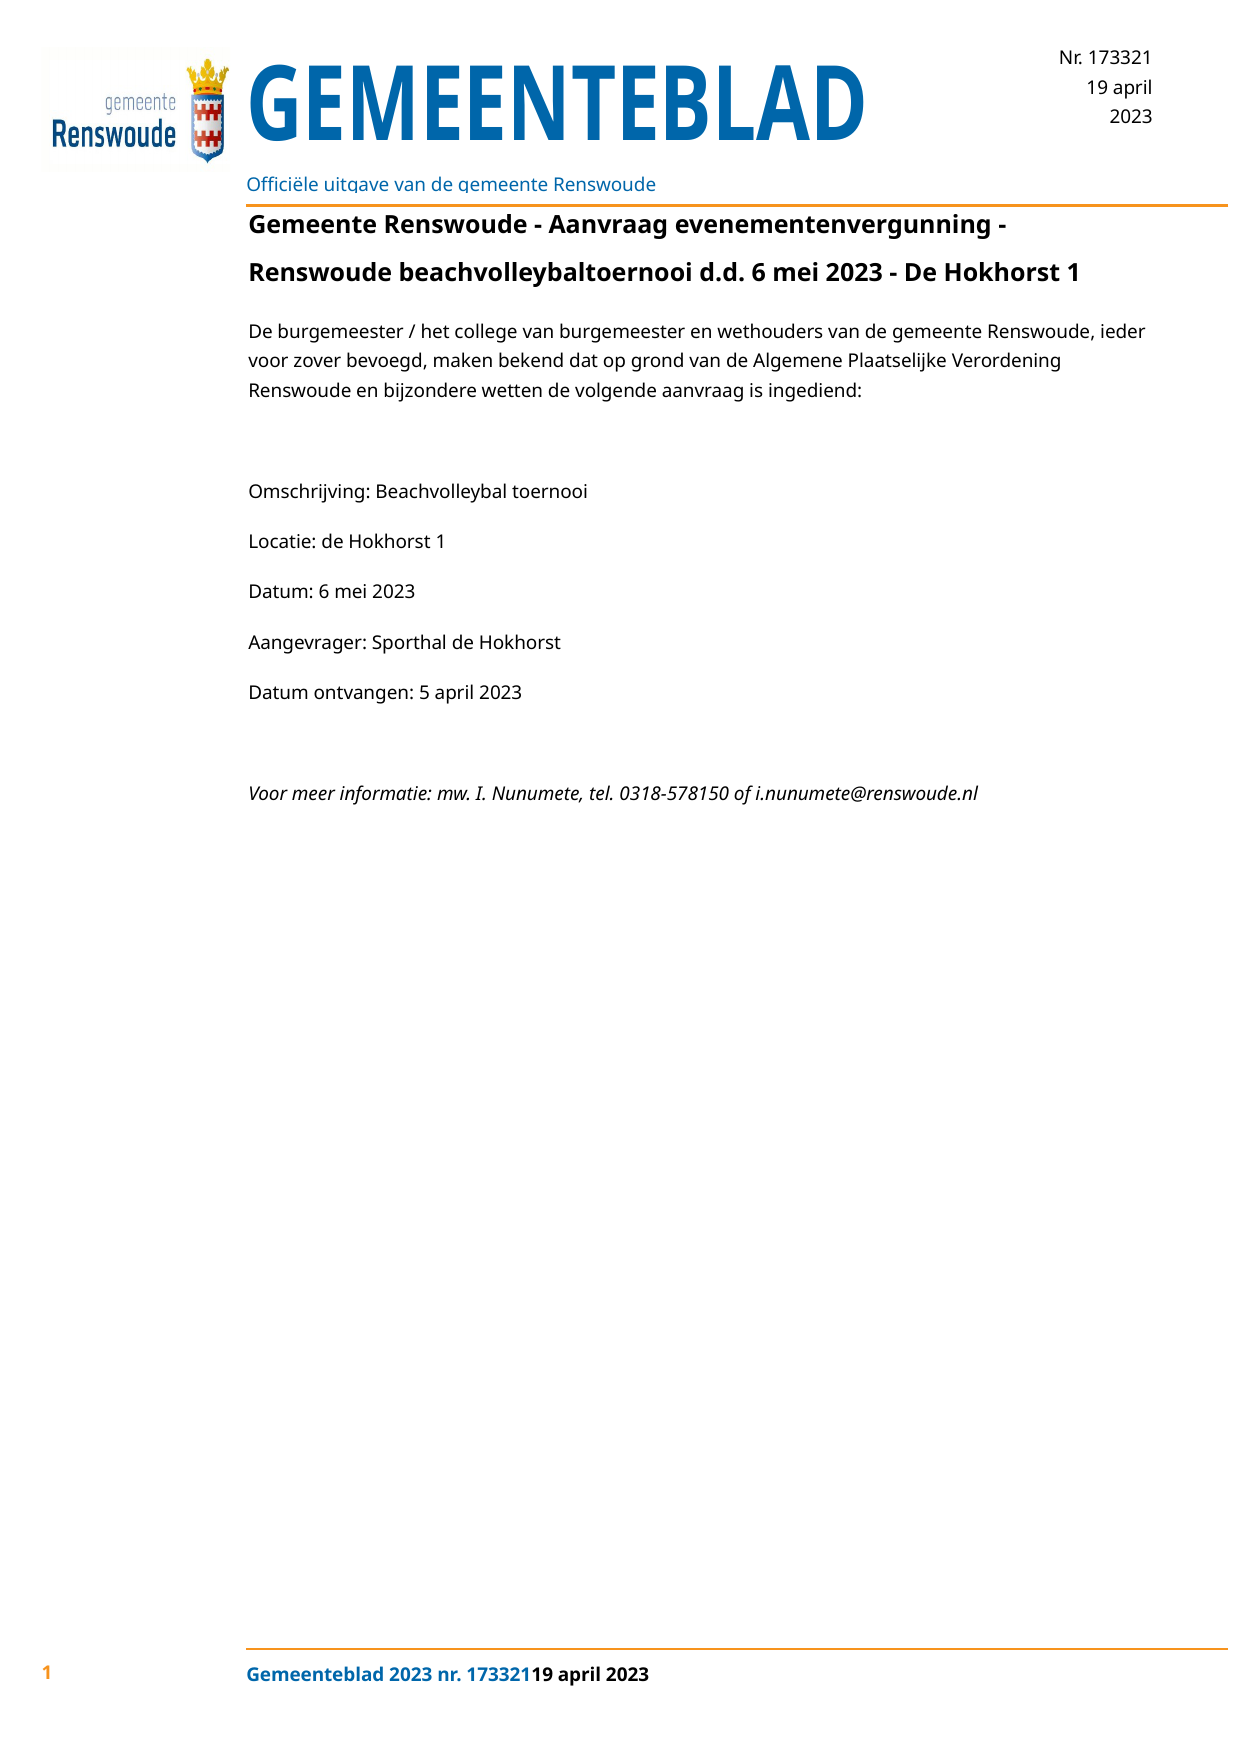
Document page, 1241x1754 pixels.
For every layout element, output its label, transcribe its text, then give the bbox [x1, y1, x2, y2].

text Datum ontvangen: 5 april 2023 [248, 679, 1152, 705]
text Gemeente Renswoude - Aanvraag evenementenvergunning - Renswoude beachvolleybaltoernooi d.d. 6 mei 2023 - De Hokhorst 1 [248, 207, 1152, 288]
text Aangevrager: Sporthal de Hokhorst [248, 629, 1152, 655]
text Datum: 6 mei 2023 [248, 579, 1152, 604]
text Omschrijving: Beachvolleybal toernooi [248, 478, 1152, 504]
text Locatie: de Hokhorst 1 [248, 528, 1152, 554]
text Voor meer informatie: mw. I. Nunumete, tel. 0318-578150 of i.nunumete@renswoude.nl [248, 780, 1152, 806]
text De burgemeester / het college van burgemeester en wethouders van de gemeente Renswoude, ieder voor zover bevoegd, maken bekend dat op grond van de Algemene Plaatselijke Verordening Renswoude en bijzondere wetten de volgende aanvraag is ingediend: [248, 318, 1152, 403]
picture [41, 47, 231, 172]
